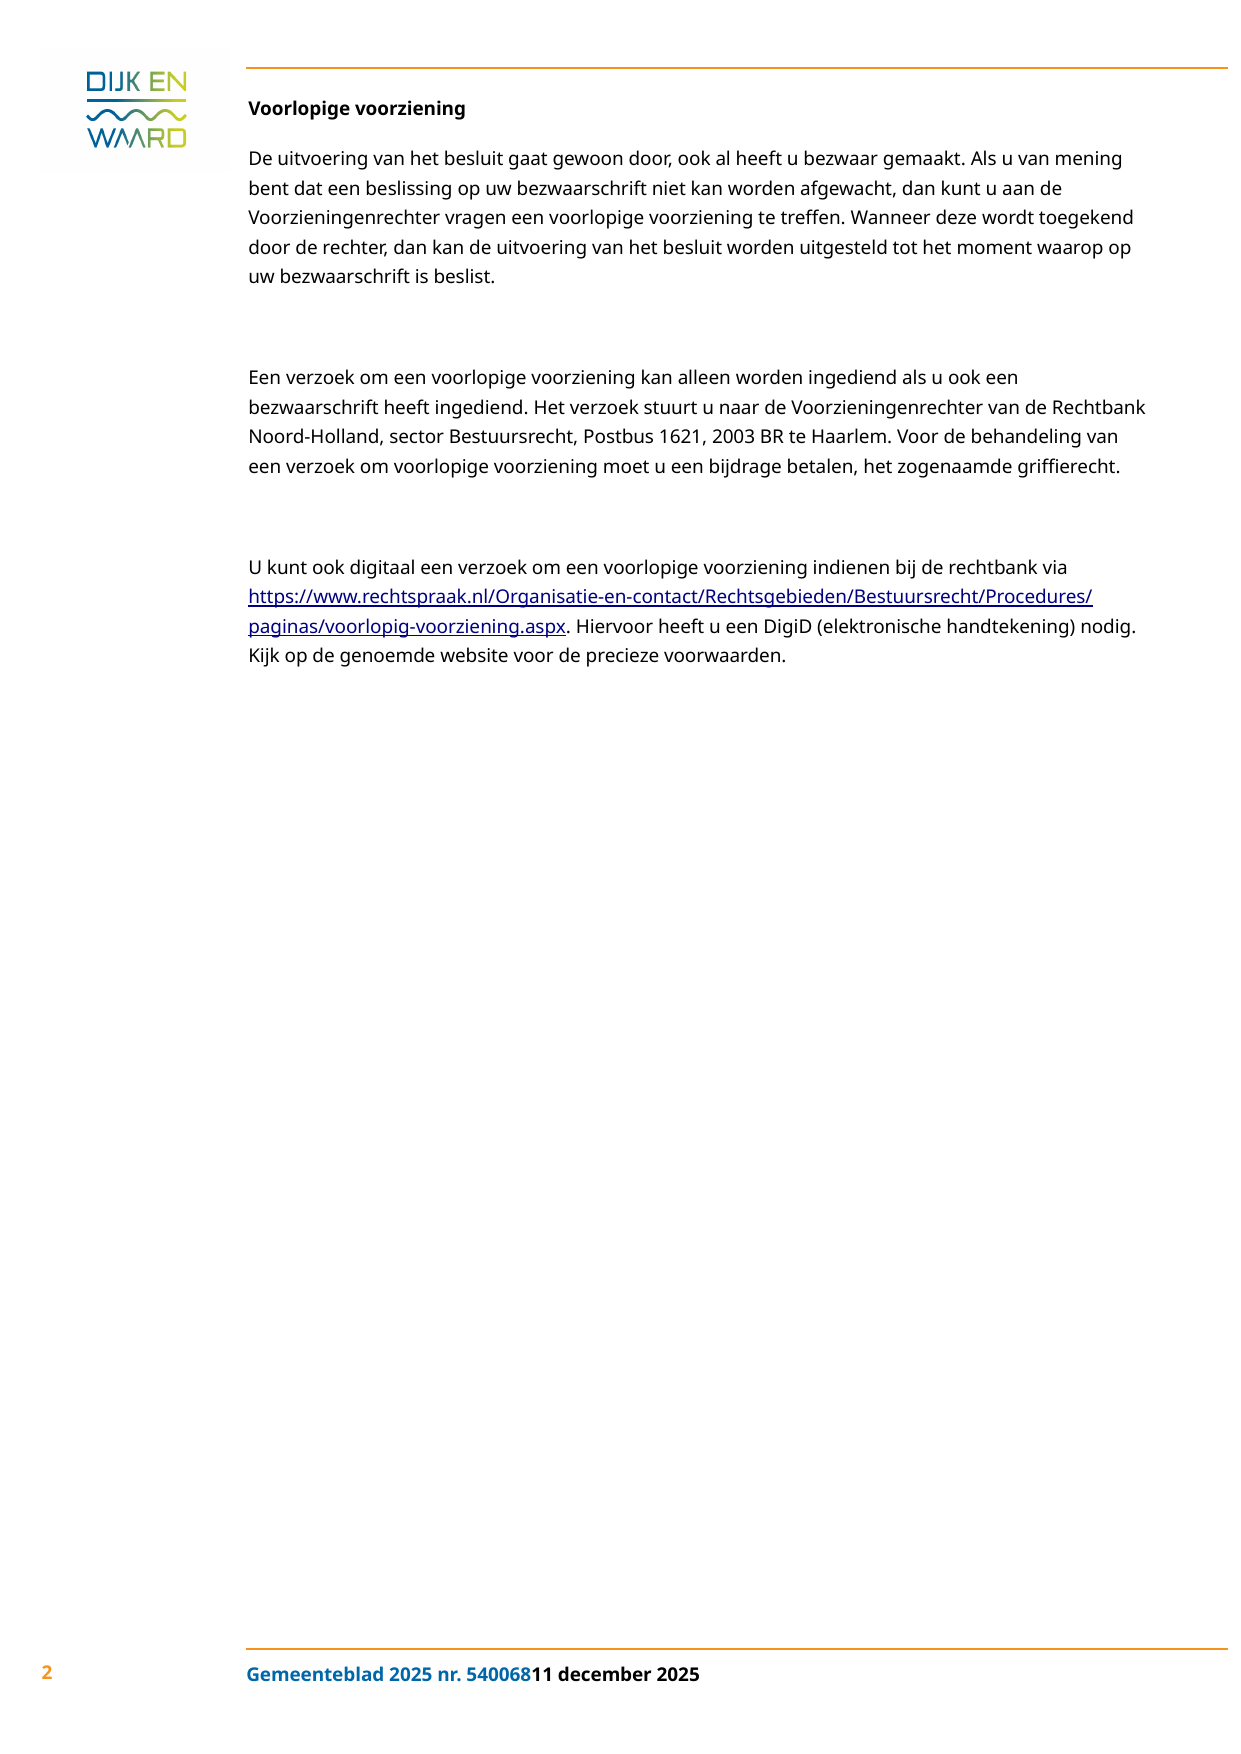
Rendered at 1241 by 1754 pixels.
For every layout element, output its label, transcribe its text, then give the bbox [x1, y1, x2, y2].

text U kunt ook digitaal een verzoek om een voorlopige voorziening indienen bij de rechtbank via https://www.rechtspraak.nl/Organisatie-en-contact/Rechtsgebieden/Bestuursrecht/Procedures/paginas/voorlopig-voorziening.aspx. Hiervoor heeft u een DigiD (elektronische handtekening) nodig. Kijk op de genoemde website voor de precieze voorwaarden. [248, 554, 1152, 668]
text De uitvoering van het besluit gaat gewoon door, ook al heeft u bezwaar gemaakt. Als u van mening bent dat een beslissing op uw bezwaarschrift niet kan worden afgewacht, dan kunt u aan de Voorzieningenrechter vragen een voorlopige voorziening te treffen. Wanneer deze wordt toegekend door de rechter, dan kan de uitvoering van het besluit worden uitgesteld tot het moment waarop op uw bezwaarschrift is beslist. [248, 145, 1152, 289]
text Voorlopige voorziening [248, 95, 1152, 121]
picture [41, 47, 231, 172]
text Een verzoek om een voorlopige voorziening kan alleen worden ingediend als u ook een bezwaarschrift heeft ingediend. Het verzoek stuurt u naar de Voorzieningenrechter van de Rechtbank Noord-Holland, sector Bestuursrecht, Postbus 1621, 2003 BR te Haarlem. Voor de behandeling van een verzoek om voorlopige voorziening moet u een bijdrage betalen, het zogenaamde griffierecht. [248, 364, 1152, 479]
